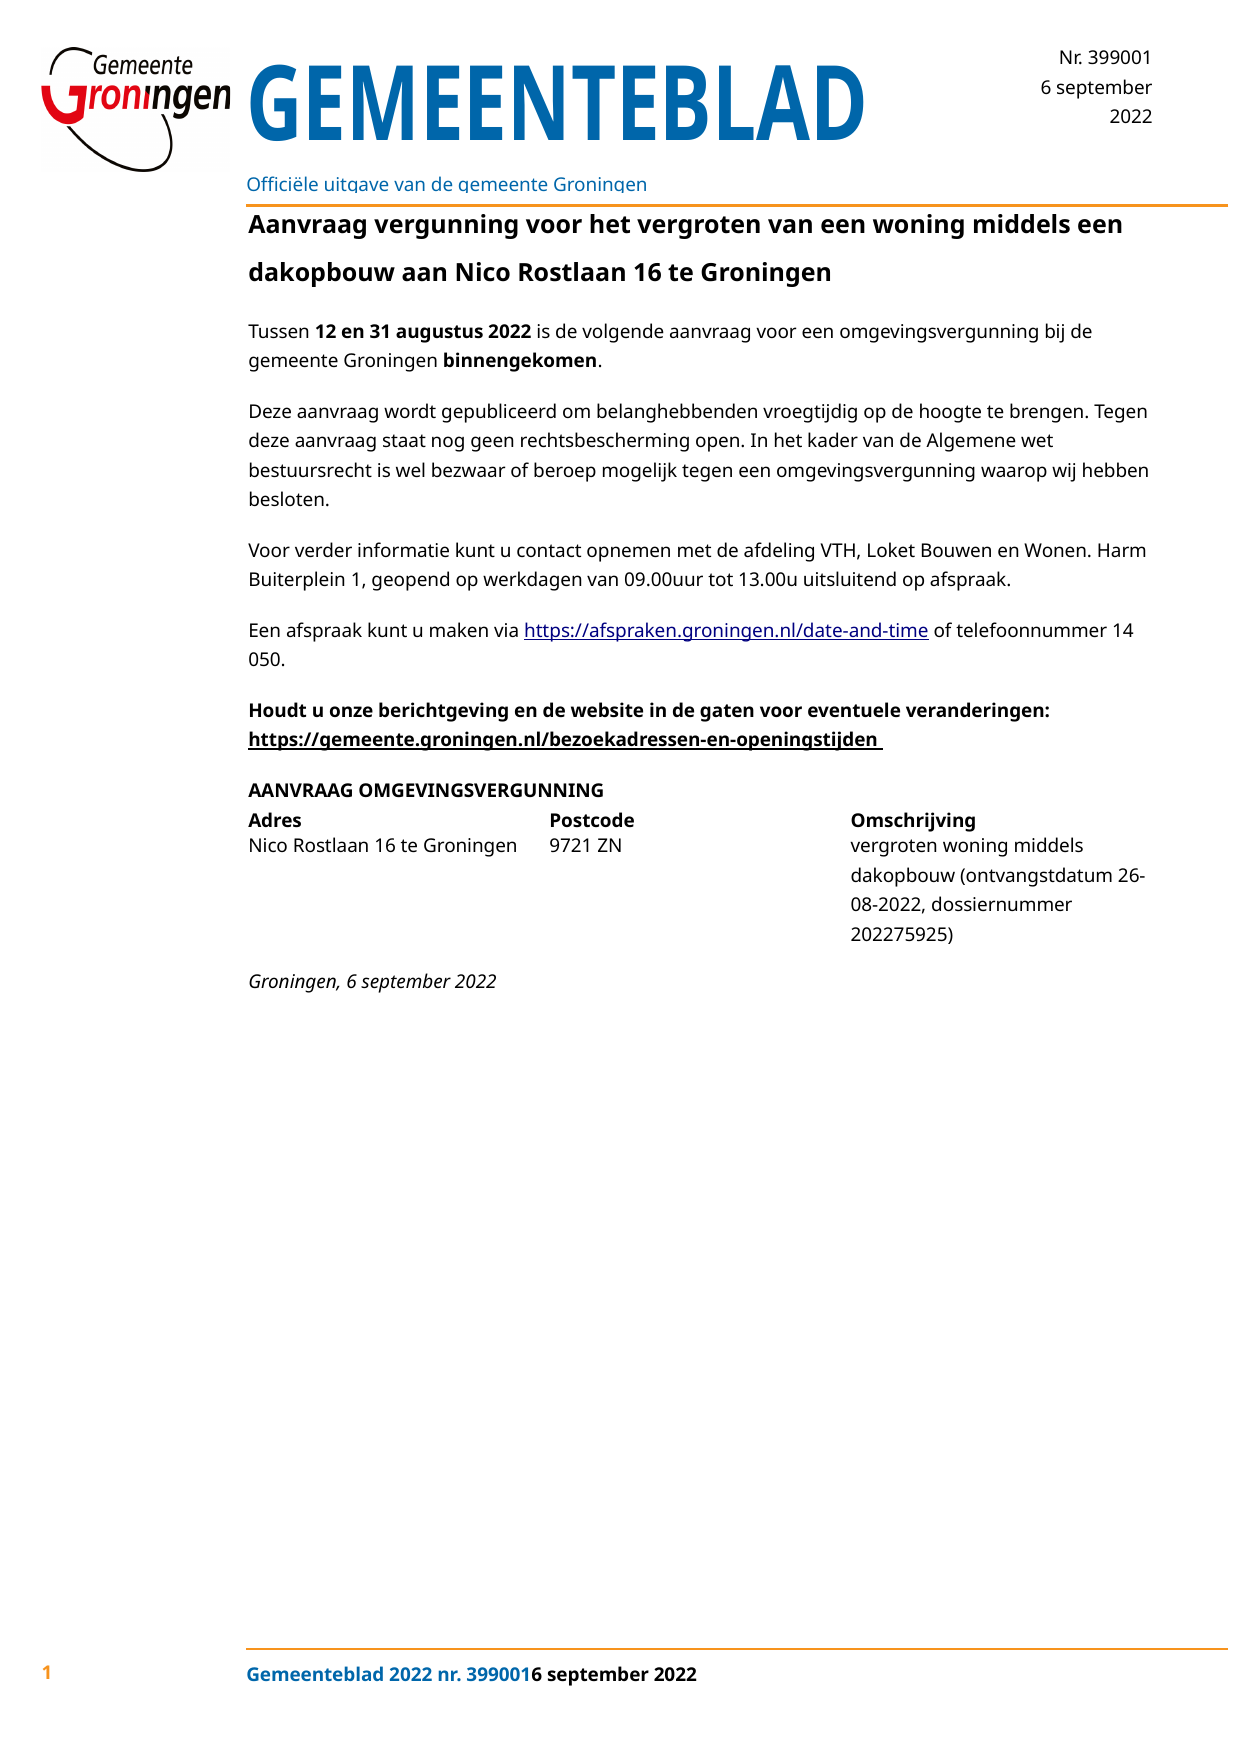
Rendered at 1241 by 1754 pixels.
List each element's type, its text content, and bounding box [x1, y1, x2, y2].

table_cell Nico Rostlaan 16 te Groningen [248, 833, 549, 947]
text Aanvraag vergunning voor het vergroten van een woning middels een dakopbouw aan Nico Rostlaan 16 te Groningen [248, 207, 1152, 288]
table_header Omschrijving [850, 807, 1152, 832]
table_header Postcode [549, 807, 850, 832]
table_header Adres [248, 807, 549, 832]
text Voor verder informatie kunt u contact opnemen met de afdeling VTH, Loket Bouwen en Wonen. Harm Buiterplein 1, geopend op werkdagen van 09.00uur tot 13.00u uitsluitend op afspraak. [248, 537, 1152, 592]
picture [41, 47, 231, 172]
table_cell vergroten woning middels dakopbouw (ontvangstdatum 26-08-2022, dossiernummer 202275925) [850, 833, 1152, 947]
table_cell 9721 ZN [549, 833, 850, 947]
text AANVRAAG OMGEVINGSVERGUNNING [248, 777, 1152, 803]
text Deze aanvraag wordt gepubliceerd om belanghebbenden vroegtijdig op de hoogte te brengen. Tegen deze aanvraag staat nog geen rechtsbescherming open. In het kader van de Algemene wet bestuursrecht is wel bezwaar of beroep mogelijk tegen een omgevingsvergunning waarop wij hebben besloten. [248, 398, 1152, 512]
text Een afspraak kunt u maken via https://afspraken.groningen.nl/date-and-time of telefoonnummer 14 050. [248, 617, 1152, 672]
text Tussen 12 en 31 augustus 2022 is de volgende aanvraag voor een omgevingsvergunning bij de gemeente Groningen binnengekomen. [248, 318, 1152, 373]
text Houdt u onze berichtgeving en de website in de gaten voor eventuele veranderingen: https://gemeente.groningen.nl/bezoekadressen-en-openingstijden [248, 697, 1152, 752]
text Groningen, 6 september 2022 [248, 968, 1152, 994]
